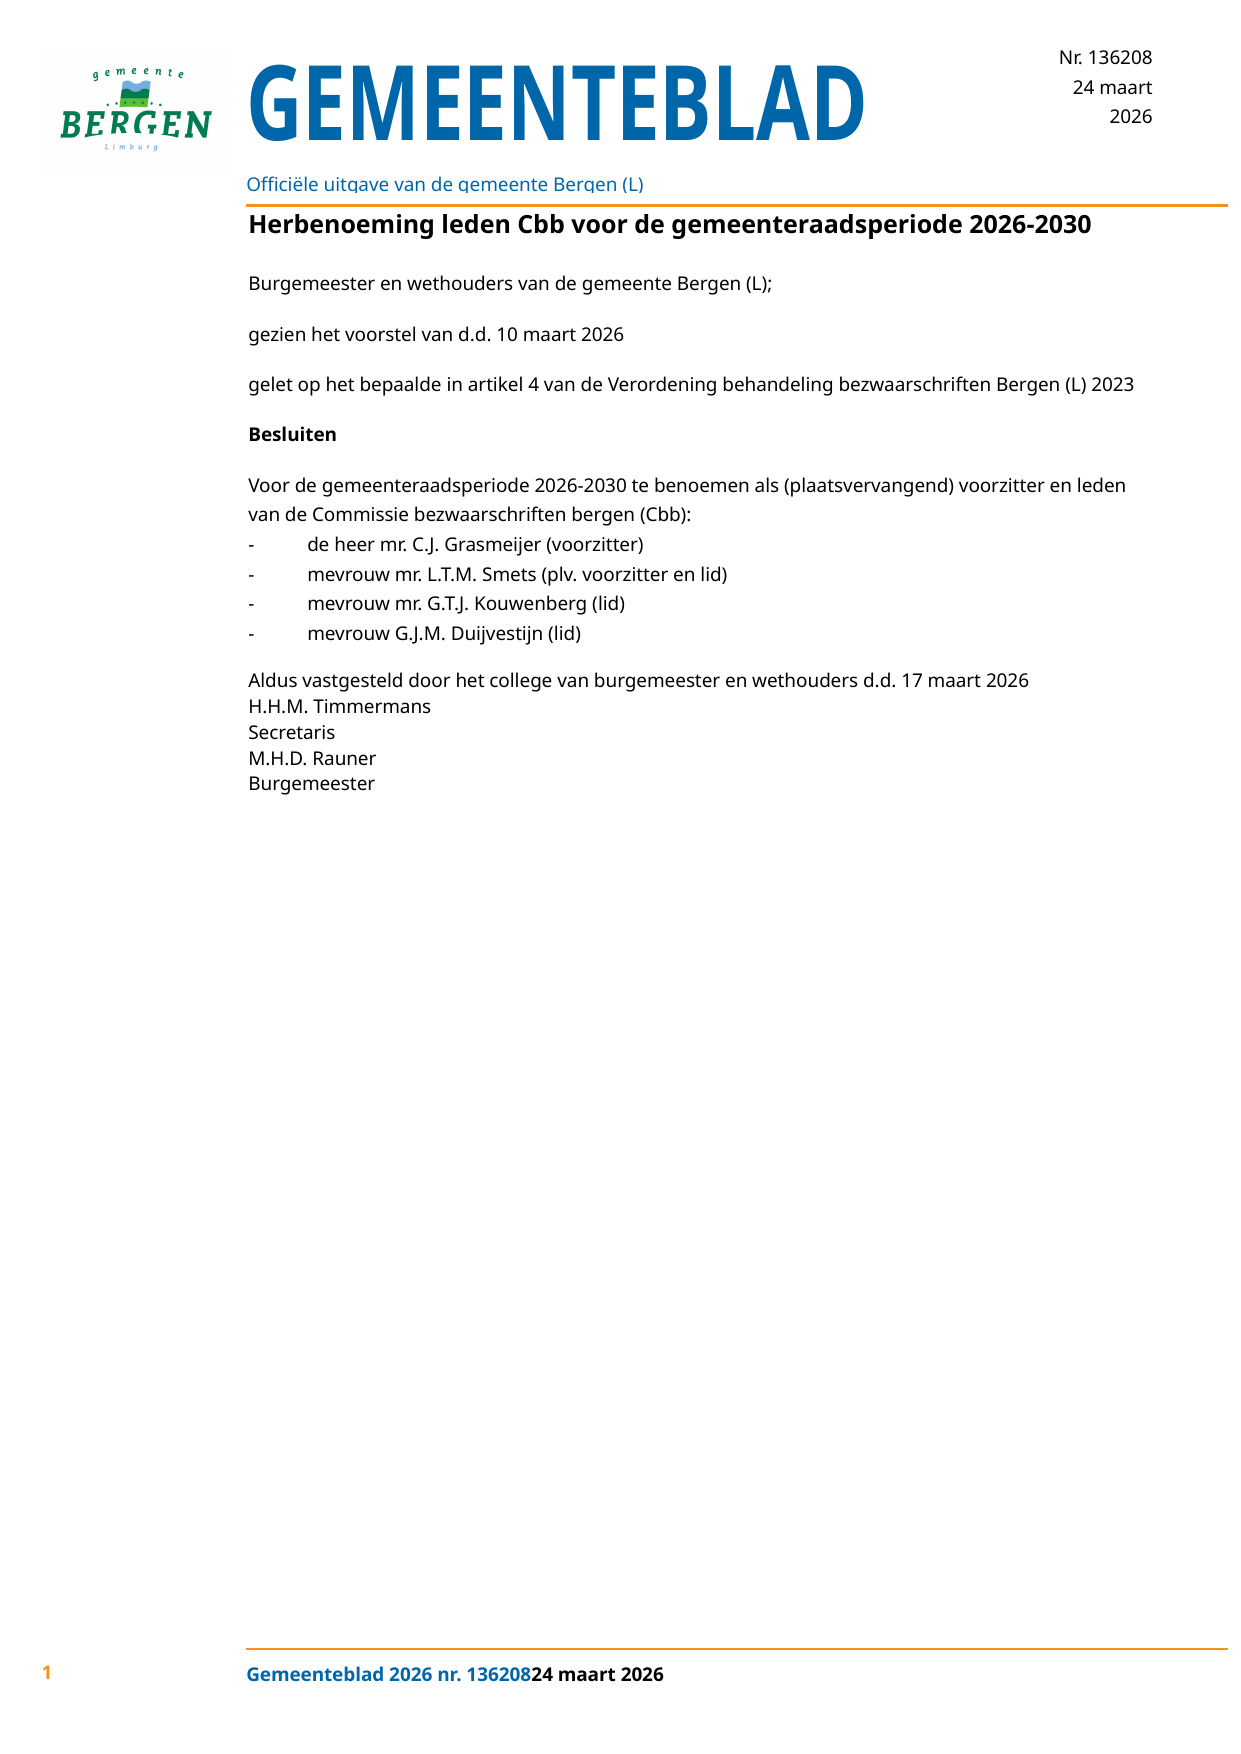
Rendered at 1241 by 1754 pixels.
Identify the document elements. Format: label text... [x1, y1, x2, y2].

list mevrouw G.J.M. Duijvestijn (lid) [248, 620, 1152, 646]
text Burgemeester [248, 771, 1152, 796]
text Burgemeester en wethouders van de gemeente Bergen (L); [248, 270, 1152, 296]
list de heer mr. C.J. Grasmeijer (voorzitter) [248, 531, 1152, 557]
picture [41, 47, 231, 172]
list mevrouw mr. L.T.M. Smets (plv. voorzitter en lid) [248, 561, 1152, 586]
text Aldus vastgesteld door het college van burgemeester en wethouders d.d. 17 maart 2026 [248, 668, 1152, 693]
text Secretaris [248, 719, 1152, 745]
list mevrouw mr. G.T.J. Kouwenberg (lid) [248, 590, 1152, 616]
text Herbenoeming leden Cbb voor de gemeenteraadsperiode 2026-2030 [248, 207, 1152, 241]
text gelet op het bepaalde in artikel 4 van de Verordening behandeling bezwaarschriften Bergen (L) 2023 [248, 371, 1152, 397]
text gezien het voorstel van d.d. 10 maart 2026 [248, 321, 1152, 346]
text Voor de gemeenteraadsperiode 2026-2030 te benoemen als (plaatsvervangend) voorzitter en leden van de Commissie bezwaarschriften bergen (Cbb): [248, 472, 1152, 527]
text H.H.M. Timmermans [248, 693, 1152, 719]
text M.H.D. Rauner [248, 745, 1152, 771]
text Besluiten [248, 422, 1152, 447]
